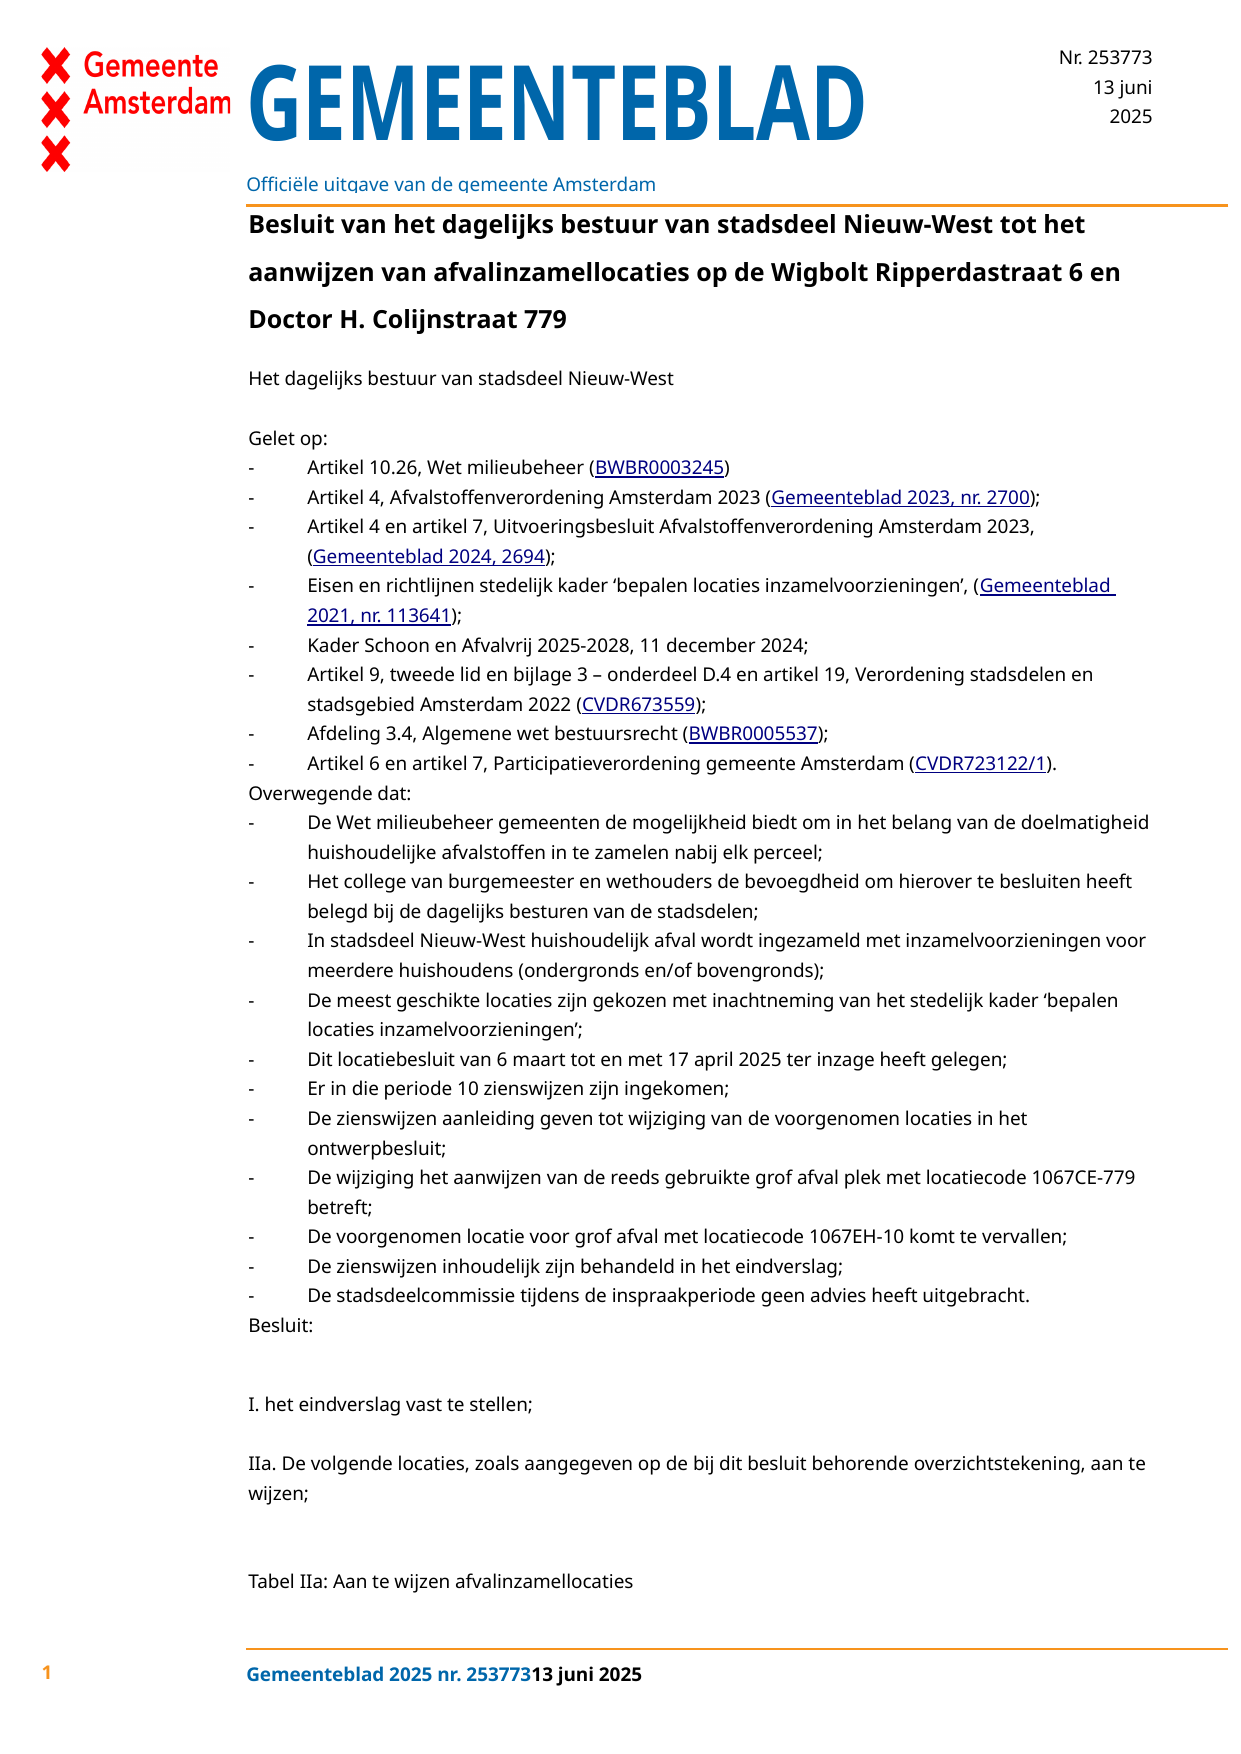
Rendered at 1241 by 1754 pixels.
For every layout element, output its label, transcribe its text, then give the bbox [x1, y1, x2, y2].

list De wijziging het aanwijzen van de reeds gebruikte grof afval plek met locatiecode 1067CE-779 betreft; [248, 1164, 1152, 1219]
list Er in die periode 10 zienswijzen zijn ingekomen; [248, 1076, 1152, 1101]
text Overwegende dat: [248, 780, 1152, 805]
list Dit locatiebesluit van 6 maart tot en met 17 april 2025 ter inzage heeft gelegen; [248, 1046, 1152, 1072]
list Artikel 4 en artikel 7, Uitvoeringsbesluit Afvalstoffenverordening Amsterdam 2023, (Gemeenteblad 2024, 2694); [248, 513, 1152, 569]
list Kader Schoon en Afvalvrij 2025-2028, 11 december 2024; [248, 632, 1152, 657]
text Besluit van het dagelijks bestuur van stadsdeel Nieuw-West tot het aanwijzen van afvalinzamellocaties op de Wigbolt Ripperdastraat 6 en Doctor H. Colijnstraat 779 [248, 207, 1152, 336]
list Afdeling 3.4, Algemene wet bestuursrecht (BWBR0005537); [248, 721, 1152, 746]
list De meest geschikte locaties zijn gekozen met inachtneming van het stedelijk kader ‘bepalen locaties inzamelvoorzieningen’; [248, 987, 1152, 1042]
list In stadsdeel Nieuw-West huishoudelijk afval wordt ingezameld met inzamelvoorzieningen voor meerdere huishoudens (ondergronds en/of bovengronds); [248, 928, 1152, 983]
text Gelet op: [248, 425, 1152, 450]
list De stadsdeelcommissie tijdens de inspraakperiode geen advies heeft uitgebracht. [248, 1283, 1152, 1308]
list De zienswijzen aanleiding geven tot wijziging van de voorgenomen locaties in het ontwerpbesluit; [248, 1105, 1152, 1160]
text I. het eindverslag vast te stellen; [248, 1391, 1152, 1417]
table_header Tabel IIa: Aan te wijzen afvalinzamellocaties [248, 1569, 1152, 1594]
list Artikel 4, Afvalstoffenverordening Amsterdam 2023 (Gemeenteblad 2023, nr. 2700); [248, 484, 1152, 509]
list Het college van burgemeester en wethouders de bevoegdheid om hierover te besluiten heeft belegd bij de dagelijks besturen van de stadsdelen; [248, 868, 1152, 924]
text Het dagelijks bestuur van stadsdeel Nieuw-West [248, 366, 1152, 391]
text IIa. De volgende locaties, zoals aangegeven op de bij dit besluit behorende overzichtstekening, aan te wijzen; [248, 1450, 1152, 1506]
list Artikel 10.26, Wet milieubeheer (BWBR0003245) [248, 454, 1152, 480]
list De Wet milieubeheer gemeenten de mogelijkheid biedt om in het belang van de doelmatigheid huishoudelijke afvalstoffen in te zamelen nabij elk perceel; [248, 809, 1152, 864]
list Eisen en richtlijnen stedelijk kader ‘bepalen locaties inzamelvoorzieningen’, (Gemeenteblad 2021, nr. 113641); [248, 573, 1152, 628]
list De voorgenomen locatie voor grof afval met locatiecode 1067EH-10 komt te vervallen; [248, 1223, 1152, 1249]
list De zienswijzen inhoudelijk zijn behandeld in het eindverslag; [248, 1253, 1152, 1279]
list Artikel 9, tweede lid en bijlage 3 – onderdeel D.4 en artikel 19, Verordening stadsdelen en stadsgebied Amsterdam 2022 (CVDR673559); [248, 661, 1152, 717]
list Artikel 6 en artikel 7, Participatieverordening gemeente Amsterdam (CVDR723122/1). [248, 750, 1152, 776]
picture [41, 47, 231, 172]
text Besluit: [248, 1312, 1152, 1338]
